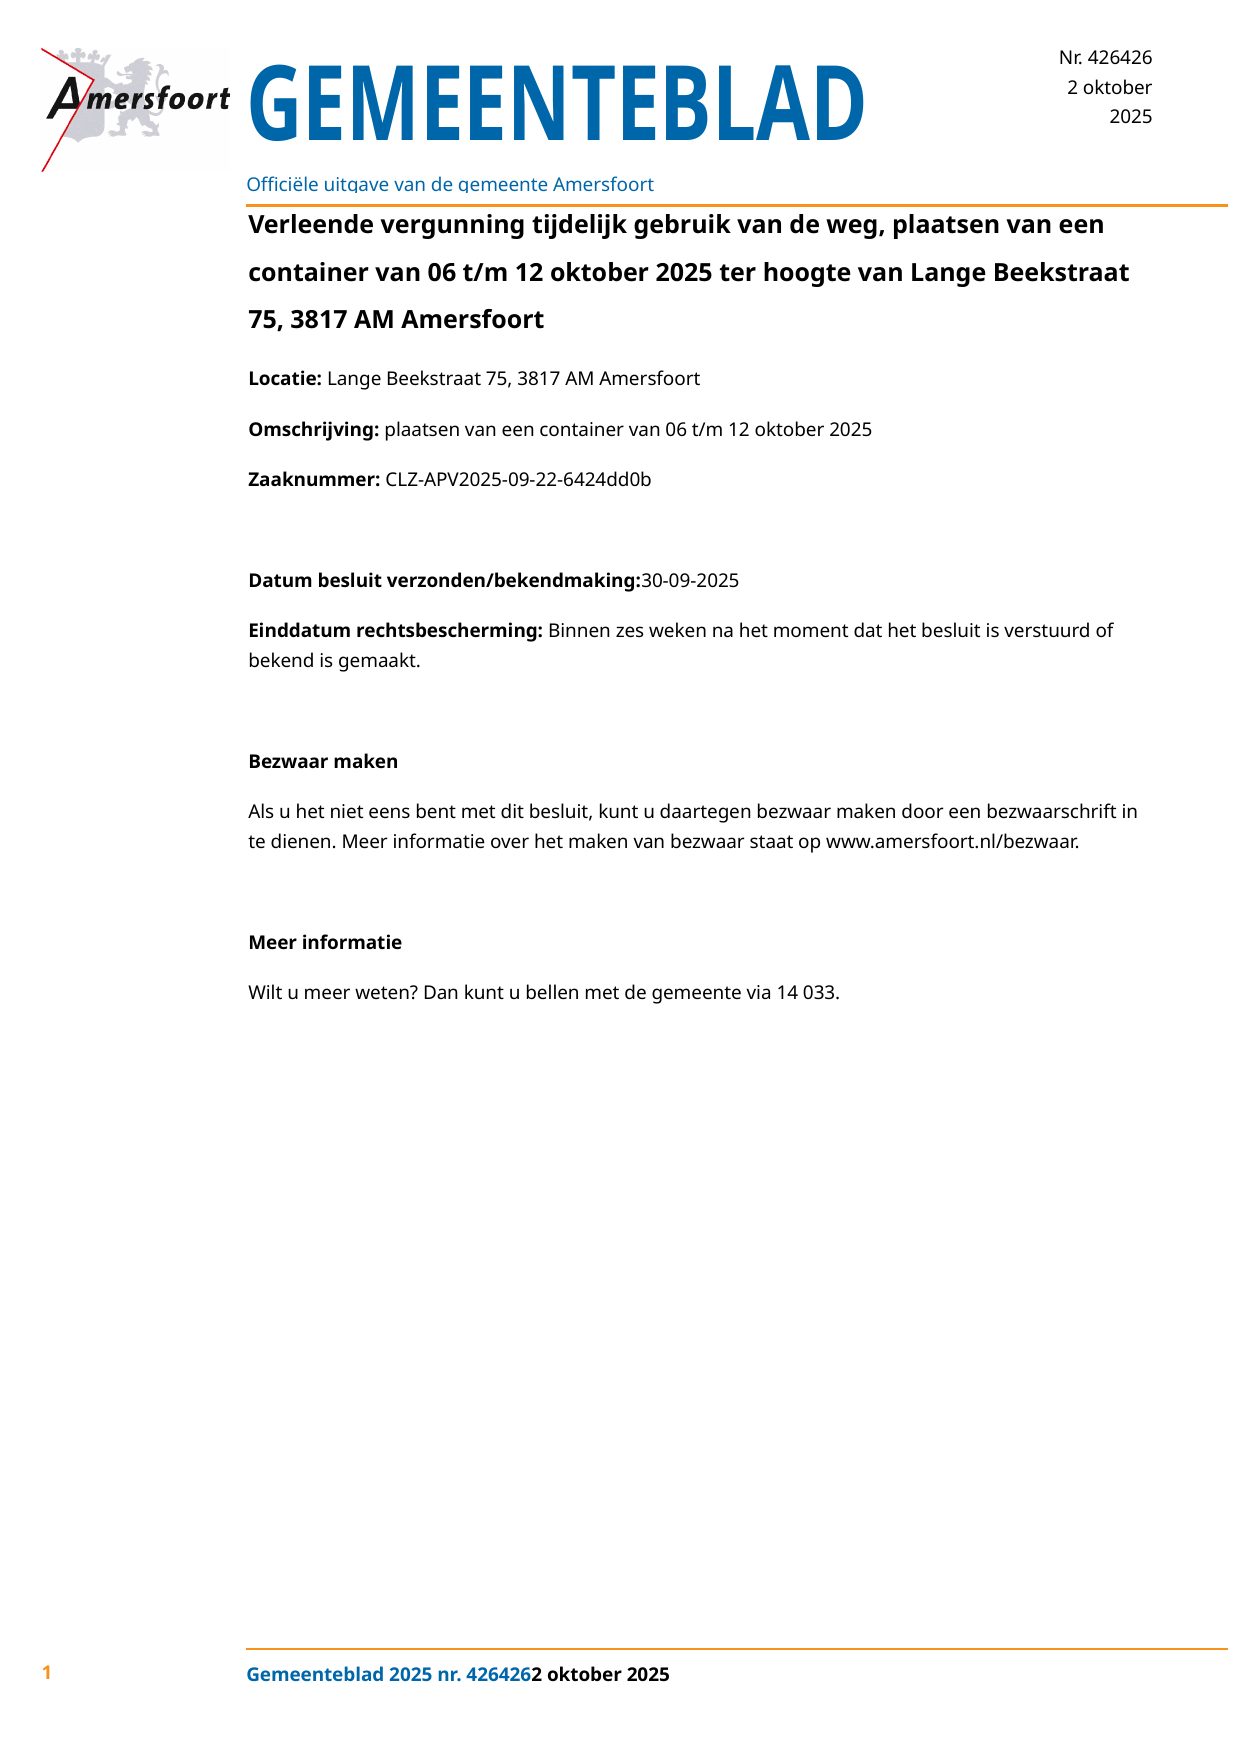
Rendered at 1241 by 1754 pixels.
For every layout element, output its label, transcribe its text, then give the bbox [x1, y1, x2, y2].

text Locatie: Lange Beekstraat 75, 3817 AM Amersfoort [248, 366, 1152, 391]
text Bezwaar maken [248, 748, 1152, 774]
text Meer informatie [248, 929, 1152, 954]
text Verleende vergunning tijdelijk gebruik van de weg, plaatsen van een container van 06 t/m 12 oktober 2025 ter hoogte van Lange Beekstraat 75, 3817 AM Amersfoort [248, 207, 1152, 336]
text Datum besluit verzonden/bekendmaking:30-09-2025 [248, 567, 1152, 593]
text Wilt u meer weten? Dan kunt u bellen met de gemeente via 14 033. [248, 979, 1152, 1005]
text Omschrijving: plaatsen van een container van 06 t/m 12 oktober 2025 [248, 416, 1152, 442]
text Als u het niet eens bent met dit besluit, kunt u daartegen bezwaar maken door een bezwaarschrift in te dienen. Meer informatie over het maken van bezwaar staat op www.amersfoort.nl/bezwaar. [248, 798, 1152, 854]
picture [41, 47, 231, 172]
text Zaaknummer: CLZ-APV2025-09-22-6424dd0b [248, 466, 1152, 492]
text Einddatum rechtsbescherming: Binnen zes weken na het moment dat het besluit is verstuurd of bekend is gemaakt. [248, 618, 1152, 673]
